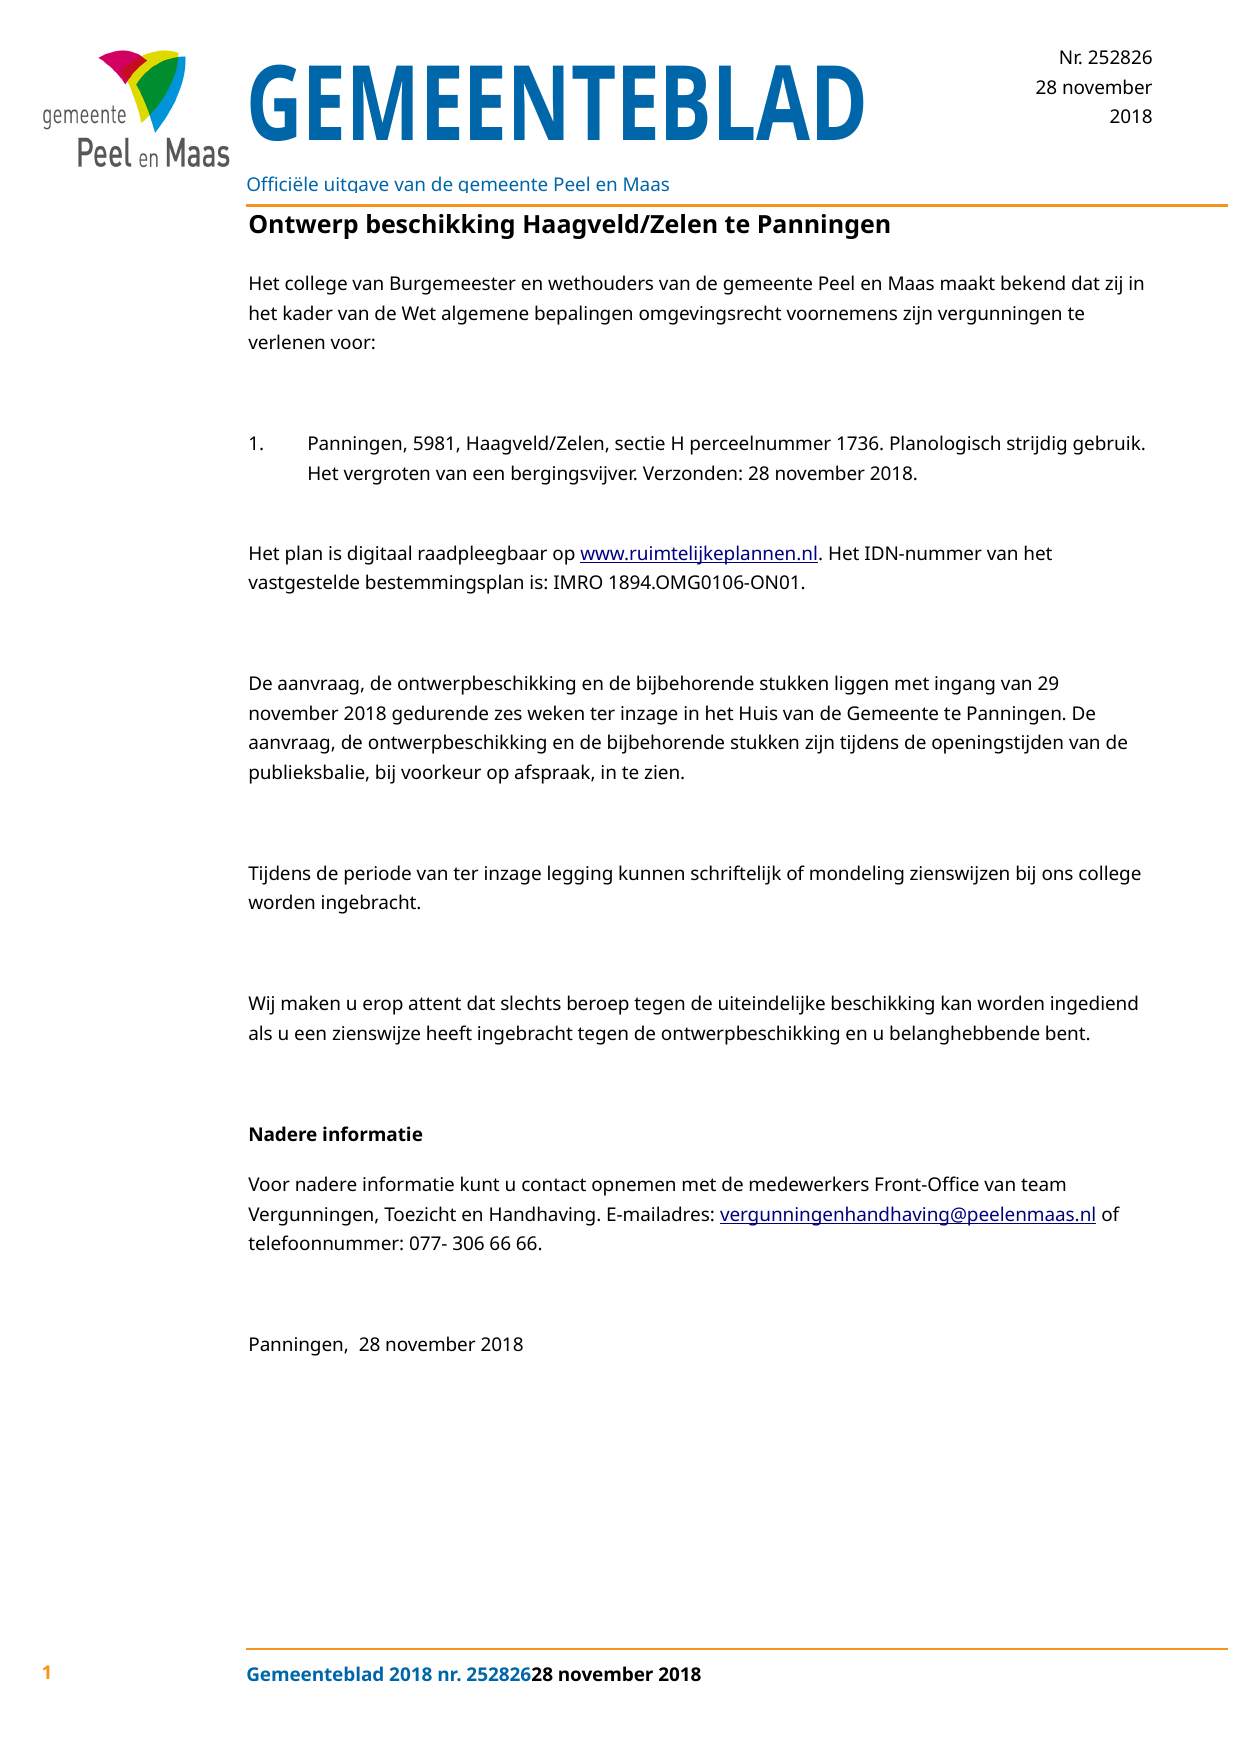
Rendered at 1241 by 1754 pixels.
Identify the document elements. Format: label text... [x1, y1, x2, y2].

text Wij maken u erop attent dat slechts beroep tegen de uiteindelijke beschikking kan worden ingediend als u een zienswijze heeft ingebracht tegen de ontwerpbeschikking en u belanghebbende bent. [248, 990, 1152, 1046]
text Panningen, 28 november 2018 [248, 1331, 1152, 1357]
text Voor nadere informatie kunt u contact opnemen met de medewerkers Front-Office van team Vergunningen, Toezicht en Handhaving. E-mailadres: vergunningenhandhaving@peelenmaas.nl of telefoonnummer: 077- 306 66 66. [248, 1171, 1152, 1256]
text Tijdens de periode van ter inzage legging kunnen schriftelijk of mondeling zienswijzen bij ons college worden ingebracht. [248, 860, 1152, 915]
text Ontwerp beschikking Haagveld/Zelen te Panningen [248, 207, 1152, 241]
text Nadere informatie [248, 1121, 1152, 1146]
text Het college van Burgemeester en wethouders van de gemeente Peel en Maas maakt bekend dat zij in het kader van de Wet algemene bepalingen omgevingsrecht voornemens zijn vergunningen te verlenen voor: [248, 270, 1152, 355]
text De aanvraag, de ontwerpbeschikking en de bijbehorende stukken liggen met ingang van 29 november 2018 gedurende zes weken ter inzage in het Huis van de Gemeente te Panningen. De aanvraag, de ontwerpbeschikking en de bijbehorende stukken zijn tijdens de openingstijden van de publieksbalie, bij voorkeur op afspraak, in te zien. [248, 670, 1152, 785]
list Panningen, 5981, Haagveld/Zelen, sectie H perceelnummer 1736. Planologisch strijdig gebruik. Het vergroten van een bergingsvijver. Verzonden: 28 november 2018. [248, 430, 1152, 486]
picture [41, 47, 231, 172]
text Het plan is digitaal raadpleegbaar op www.ruimtelijkeplannen.nl. Het IDN-nummer van het vastgestelde bestemmingsplan is: IMRO 1894.OMG0106-ON01. [248, 540, 1152, 595]
